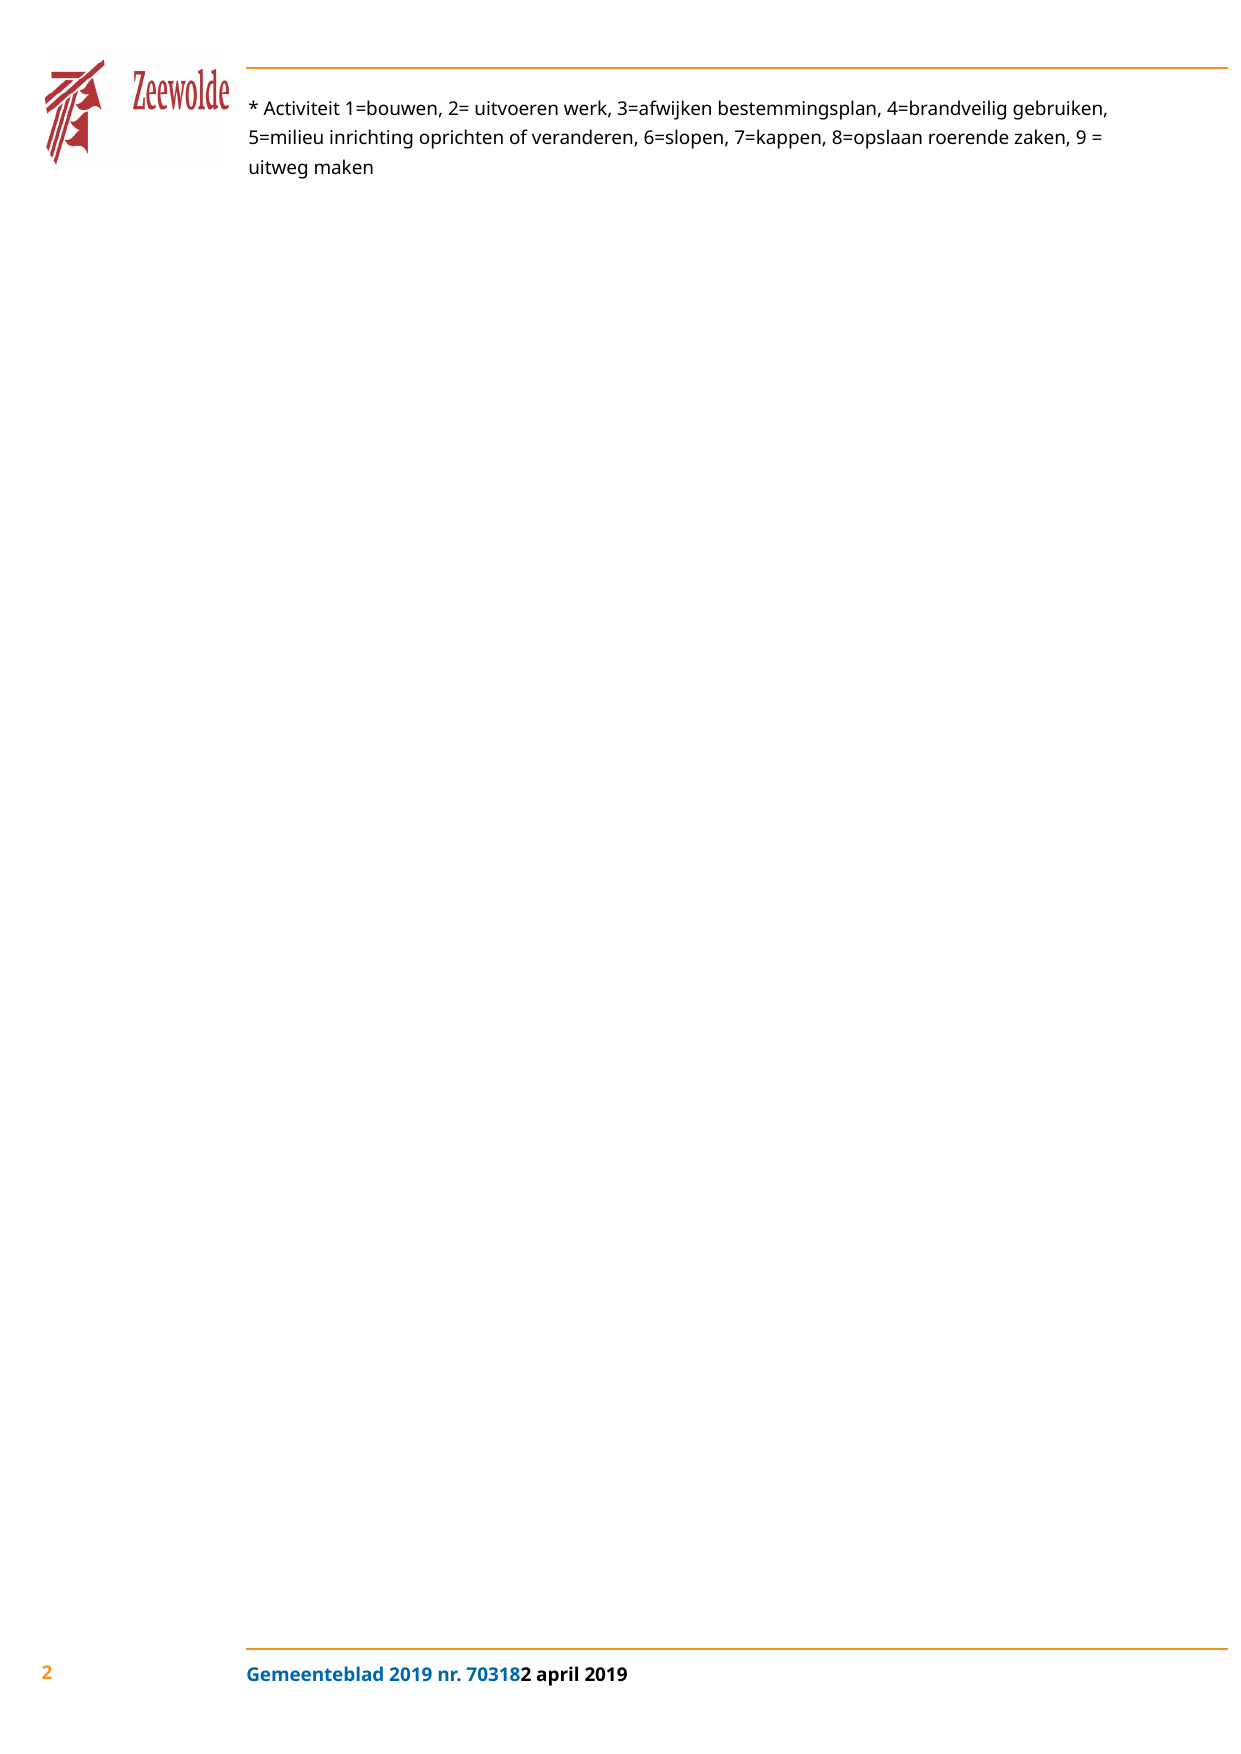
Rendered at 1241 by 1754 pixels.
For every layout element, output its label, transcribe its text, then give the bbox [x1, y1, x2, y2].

text * Activiteit 1=bouwen, 2= uitvoeren werk, 3=afwijken bestemmingsplan, 4=brandveilig gebruiken, 5=milieu inrichting oprichten of veranderen, 6=slopen, 7=kappen, 8=opslaan roerende zaken, 9 = uitweg maken [248, 95, 1152, 180]
picture [41, 47, 231, 172]
